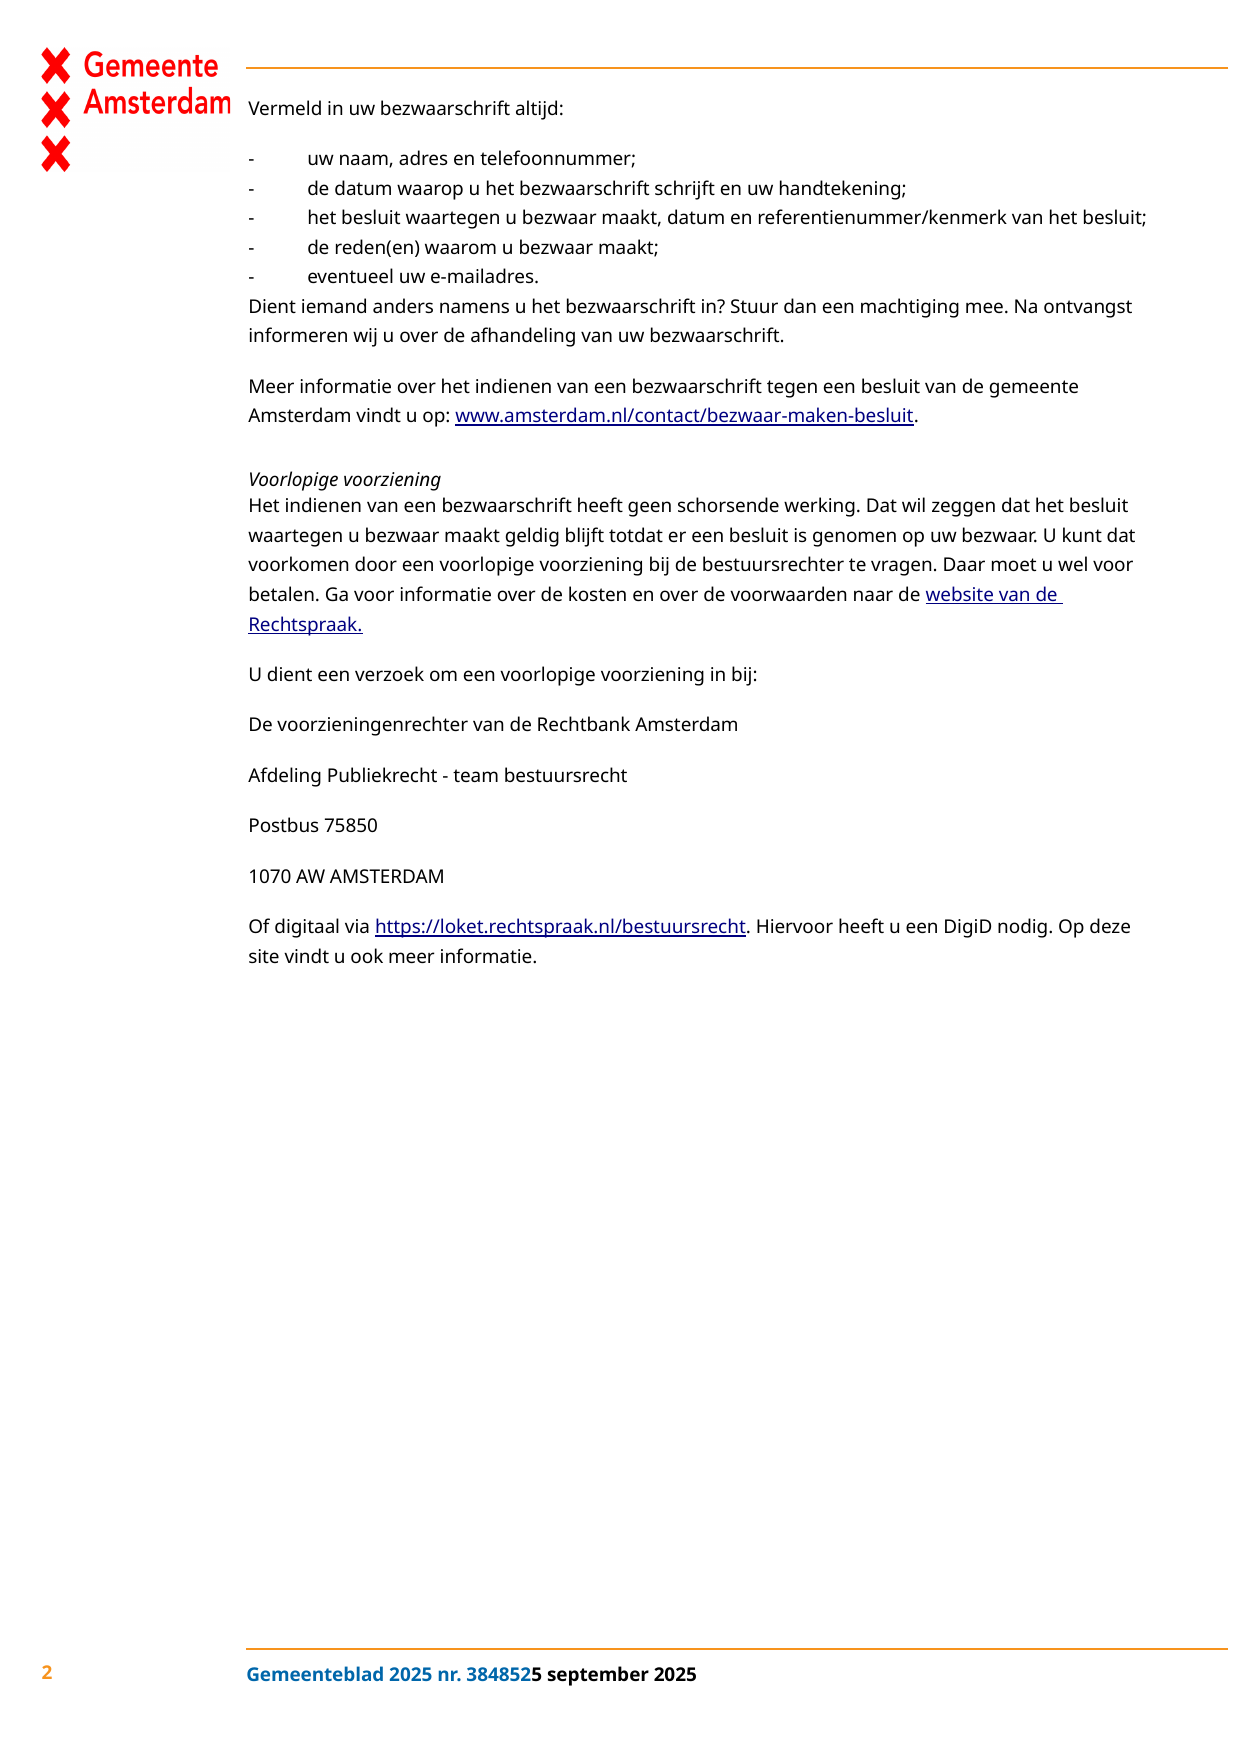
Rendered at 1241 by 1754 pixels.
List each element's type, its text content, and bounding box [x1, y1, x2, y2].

text U dient een verzoek om een voorlopige voorziening in bij: [248, 661, 1152, 687]
text Postbus 75850 [248, 812, 1152, 838]
list het besluit waartegen u bezwaar maakt, datum en referentienummer/kenmerk van het besluit; [248, 204, 1152, 230]
text Meer informatie over het indienen van een bezwaarschrift tegen een besluit van de gemeente Amsterdam vindt u op: www.amsterdam.nl/contact/bezwaar-maken-besluit. [248, 373, 1152, 428]
text Het indienen van een bezwaarschrift heeft geen schorsende werking. Dat wil zeggen dat het besluit waartegen u bezwaar maakt geldig blijft totdat er een besluit is genomen op uw bezwaar. U kunt dat voorkomen door een voorlopige voorziening bij de bestuursrechter te vragen. Daar moet u wel voor betalen. Ga voor informatie over de kosten en over de voorwaarden naar de website van de Rechtspraak. [248, 492, 1152, 636]
text Voorlopige voorziening [248, 467, 1152, 492]
text De voorzieningenrechter van de Rechtbank Amsterdam [248, 712, 1152, 737]
list eventueel uw e-mailadres. [248, 263, 1152, 289]
text 1070 AW AMSTERDAM [248, 863, 1152, 888]
text Of digitaal via https://loket.rechtspraak.nl/bestuursrecht. Hiervoor heeft u een DigiD nodig. Op deze site vindt u ook meer informatie. [248, 913, 1152, 968]
text Vermeld in uw bezwaarschrift altijd: [248, 95, 1152, 121]
list de reden(en) waarom u bezwaar maakt; [248, 234, 1152, 260]
list uw naam, adres en telefoonnummer; [248, 145, 1152, 171]
list de datum waarop u het bezwaarschrift schrijft en uw handtekening; [248, 175, 1152, 201]
text Dient iemand anders namens u het bezwaarschrift in? Stuur dan een machtiging mee. Na ontvangst informeren wij u over de afhandeling van uw bezwaarschrift. [248, 293, 1152, 348]
picture [41, 47, 231, 172]
text Afdeling Publiekrecht - team bestuursrecht [248, 762, 1152, 788]
